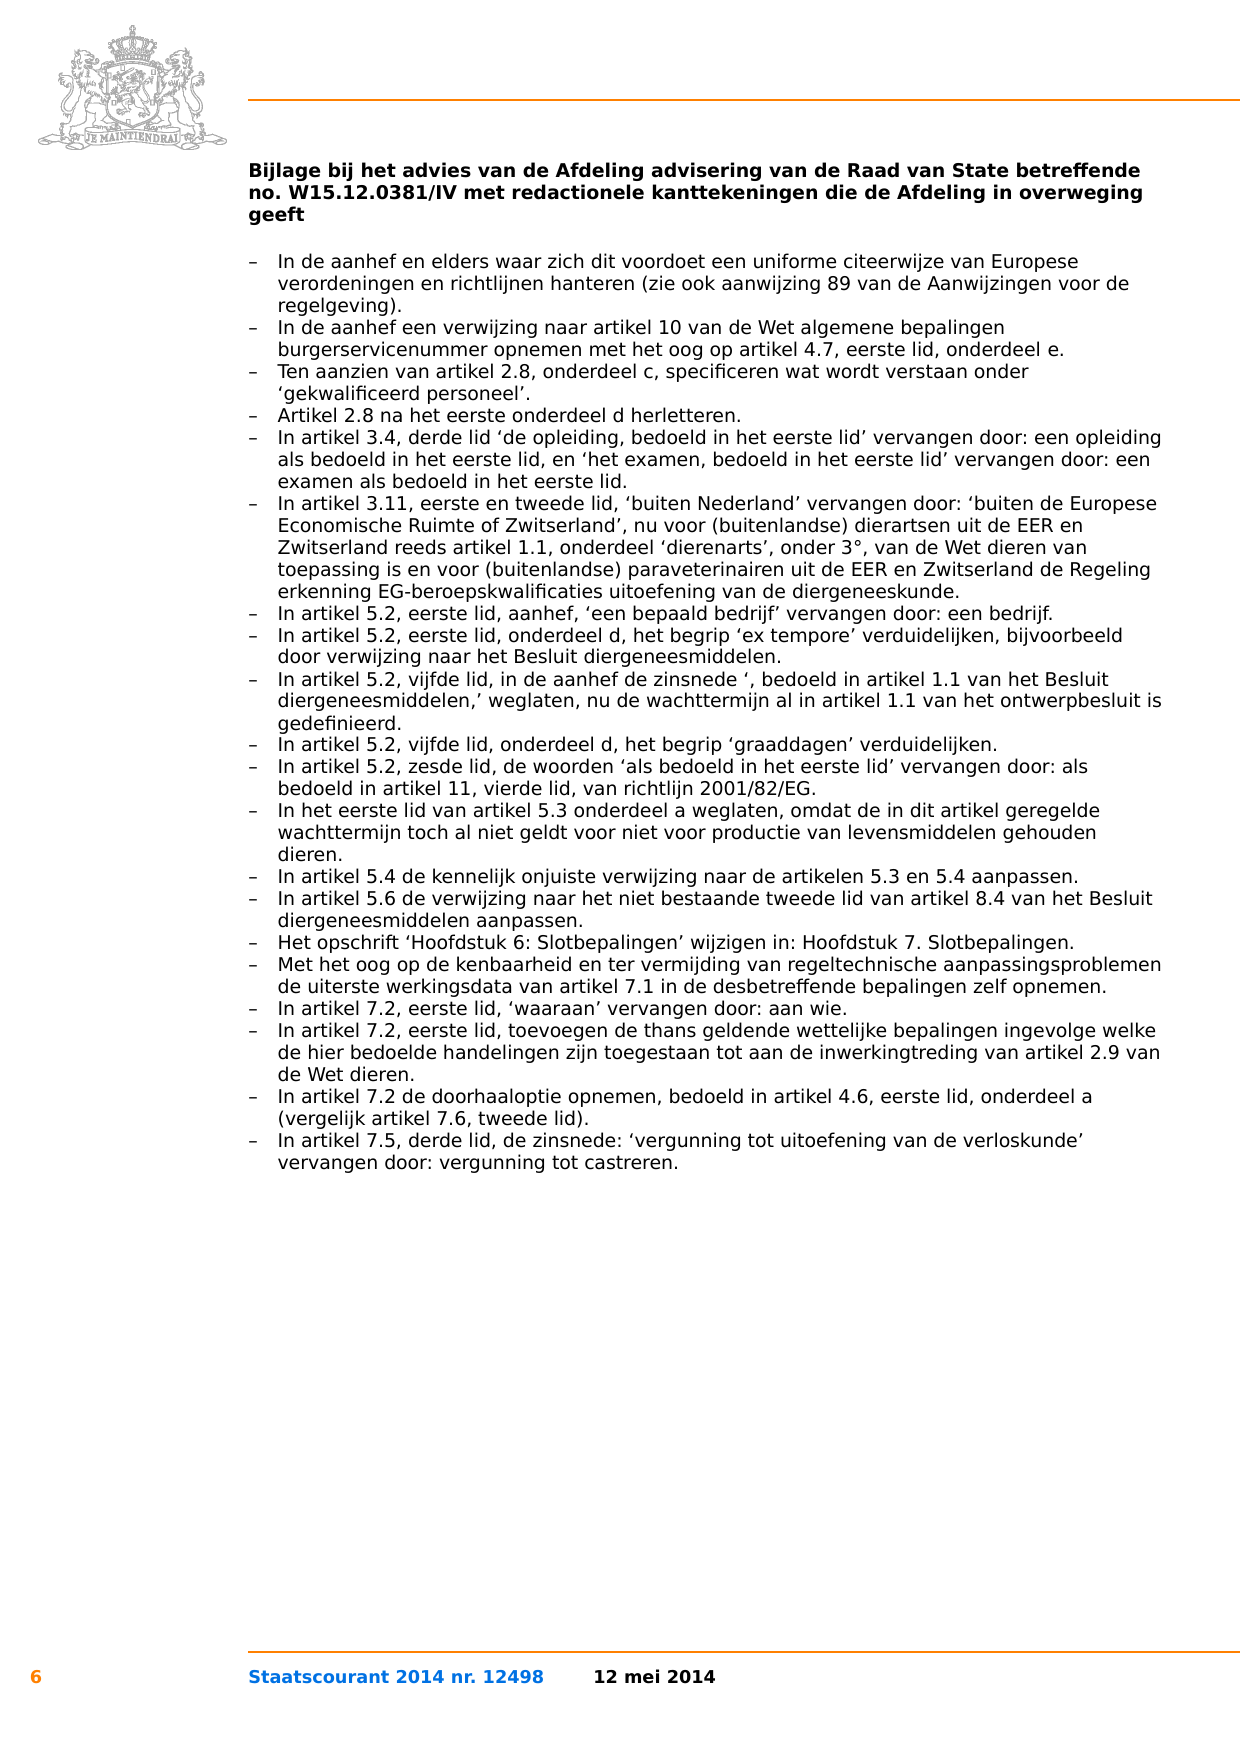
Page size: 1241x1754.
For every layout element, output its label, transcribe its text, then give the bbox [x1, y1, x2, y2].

text – In artikel 5.4 de kennelijk onjuiste verwijzing naar de artikelen 5.3 en 5.4 aanpassen. [248, 866, 1163, 888]
text – In artikel 5.6 de verwijzing naar het niet bestaande tweede lid van artikel 8.4 van het Besluit diergeneesmiddelen aanpassen. [248, 888, 1163, 932]
text – In artikel 7.2 de doorhaaloptie opnemen, bedoeld in artikel 4.6, eerste lid, onderdeel a (vergelijk artikel 7.6, tweede lid). [248, 1086, 1163, 1130]
text – Ten aanzien van artikel 2.8, onderdeel c, specificeren wat wordt verstaan onder ‘gekwalificeerd personeel’. [248, 361, 1163, 405]
text – Met het oog op de kenbaarheid en ter vermijding van regeltechnische aanpassingsproblemen de uiterste werkingsdata van artikel 7.1 in de desbetreffende bepalingen zelf opnemen. [248, 954, 1163, 998]
text – In artikel 3.4, derde lid ‘de opleiding, bedoeld in het eerste lid’ vervangen door: een opleiding als bedoeld in het eerste lid, en ‘het examen, bedoeld in het eerste lid’ vervangen door: een examen als bedoeld in het eerste lid. [248, 427, 1163, 493]
text – In artikel 5.2, vijfde lid, onderdeel d, het begrip ‘graaddagen’ verduidelijken. [248, 734, 1163, 756]
text – Het opschrift ‘Hoofdstuk 6: Slotbepalingen’ wijzigen in: Hoofdstuk 7. Slotbepalingen. [248, 932, 1163, 954]
subtitle Bijlage bij het advies van de Afdeling advisering van de Raad van State betreffende no. W15.12.0381/IV met redactionele kanttekeningen die de Afdeling in overweging geeft [248, 160, 1163, 226]
text – In artikel 7.2, eerste lid, ‘waaraan’ vervangen door: aan wie. [248, 998, 1163, 1020]
text – In artikel 5.2, eerste lid, onderdeel d, het begrip ‘ex tempore’ verduidelijken, bijvoorbeeld door verwijzing naar het Besluit diergeneesmiddelen. [248, 624, 1163, 668]
text – In het eerste lid van artikel 5.3 onderdeel a weglaten, omdat de in dit artikel geregelde wachttermijn toch al niet geldt voor niet voor productie van levensmiddelen gehouden dieren. [248, 800, 1163, 866]
text – Artikel 2.8 na het eerste onderdeel d herletteren. [248, 405, 1163, 427]
text – In artikel 5.2, zesde lid, de woorden ‘als bedoeld in het eerste lid’ vervangen door: als bedoeld in artikel 11, vierde lid, van richtlijn 2001/82/EG. [248, 756, 1163, 800]
text – In artikel 5.2, eerste lid, aanhef, ‘een bepaald bedrijf’ vervangen door: een bedrijf. [248, 602, 1163, 624]
picture [38, 25, 227, 150]
text – In de aanhef en elders waar zich dit voordoet een uniforme citeerwijze van Europese verordeningen en richtlijnen hanteren (zie ook aanwijzing 89 van de Aanwijzingen voor de regelgeving). [248, 251, 1163, 317]
text – In artikel 7.2, eerste lid, toevoegen de thans geldende wettelijke bepalingen ingevolge welke de hier bedoelde handelingen zijn toegestaan tot aan de inwerkingtreding van artikel 2.9 van de Wet dieren. [248, 1020, 1163, 1086]
text – In artikel 5.2, vijfde lid, in de aanhef de zinsnede ‘, bedoeld in artikel 1.1 van het Besluit diergeneesmiddelen,’ weglaten, nu de wachttermijn al in artikel 1.1 van het ontwerpbesluit is gedefinieerd. [248, 668, 1163, 734]
text – In artikel 7.5, derde lid, de zinsnede: ‘vergunning tot uitoefening van de verloskunde’ vervangen door: vergunning tot castreren. [248, 1130, 1163, 1174]
text – In de aanhef een verwijzing naar artikel 10 van de Wet algemene bepalingen burgerservicenummer opnemen met het oog op artikel 4.7, eerste lid, onderdeel e. [248, 317, 1163, 361]
text – In artikel 3.11, eerste en tweede lid, ‘buiten Nederland’ vervangen door: ‘buiten de Europese Economische Ruimte of Zwitserland’, nu voor (buitenlandse) dierartsen uit de EER en Zwitserland reeds artikel 1.1, onderdeel ‘dierenarts’, onder 3°, van de Wet dieren van toepassing is en voor (buitenlandse) paraveterinairen uit de EER en Zwitserland de Regeling erkenning EG-beroepskwalificaties uitoefening van de diergeneeskunde. [248, 493, 1163, 602]
